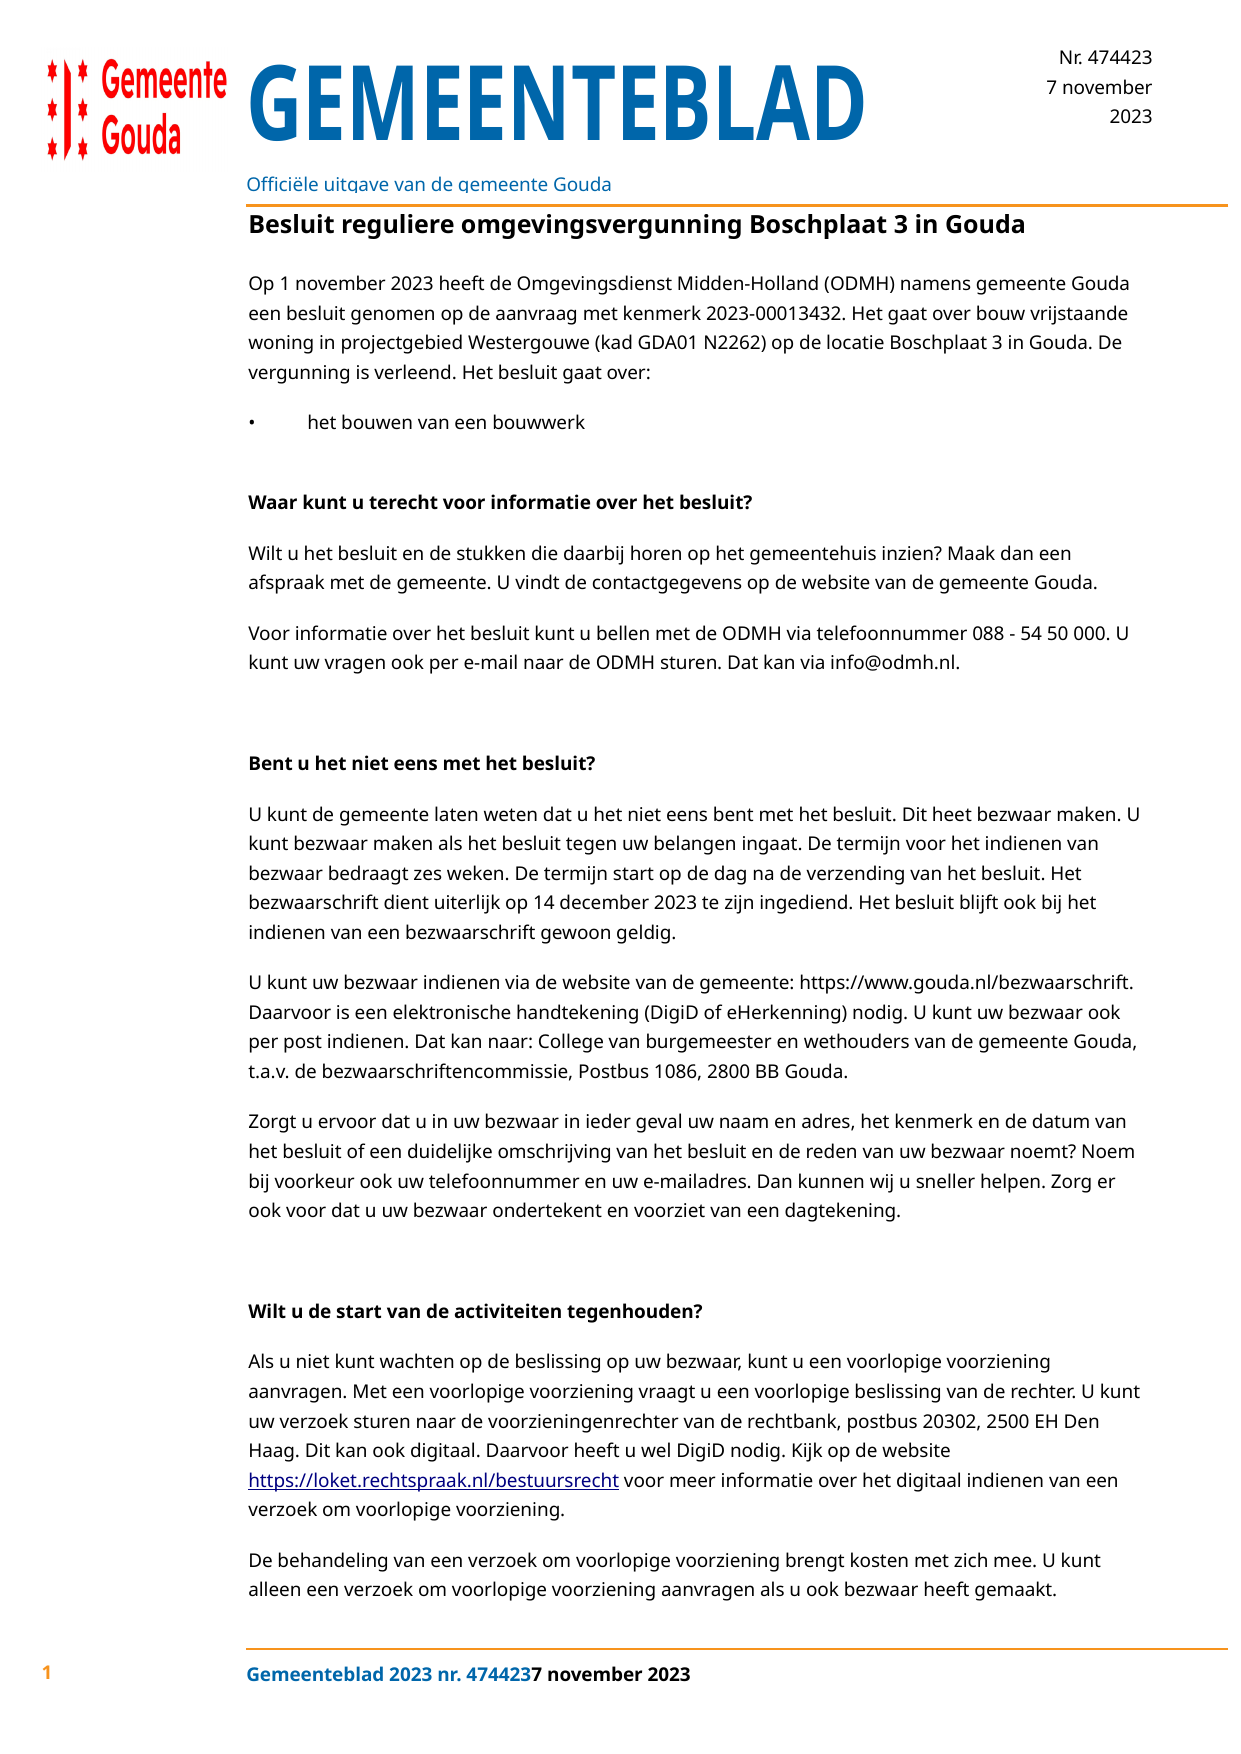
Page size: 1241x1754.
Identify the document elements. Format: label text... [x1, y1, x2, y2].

text Voor informatie over het besluit kunt u bellen met de ODMH via telefoonnummer 088 - 54 50 000. U kunt uw vragen ook per e-mail naar de ODMH sturen. Dat kan via info@odmh.nl. [248, 620, 1152, 675]
picture [41, 47, 231, 172]
text Zorgt u ervoor dat u in uw bezwaar in ieder geval uw naam en adres, het kenmerk en de datum van het besluit of een duidelijke omschrijving van het besluit en de reden van uw bezwaar noemt? Noem bij voorkeur ook uw telefoonnummer en uw e-mailadres. Dan kunnen wij u sneller helpen. Zorg er ook voor dat u uw bezwaar ondertekent en voorziet van een dagtekening. [248, 1109, 1152, 1223]
text Als u niet kunt wachten op de beslissing op uw bezwaar, kunt u een voorlopige voorziening aanvragen. Met een voorlopige voorziening vraagt u een voorlopige beslissing van de rechter. U kunt uw verzoek sturen naar de voorzieningenrechter van de rechtbank, postbus 20302, 2500 EH Den Haag. Dit kan ook digitaal. Daarvoor heeft u wel DigiD nodig. Kijk op de website https://loket.rechtspraak.nl/bestuursrecht voor meer informatie over het digitaal indienen van een verzoek om voorlopige voorziening. [248, 1349, 1152, 1522]
text U kunt de gemeente laten weten dat u het niet eens bent met het besluit. Dit heet bezwaar maken. U kunt bezwaar maken als het besluit tegen uw belangen ingaat. De termijn voor het indienen van bezwaar bedraagt zes weken. De termijn start op de dag na de verzending van het besluit. Het bezwaarschrift dient uiterlijk op 14 december 2023 te zijn ingediend. Het besluit blijft ook bij het indienen van een bezwaarschrift gewoon geldig. [248, 801, 1152, 945]
text Wilt u het besluit en de stukken die daarbij horen op het gemeentehuis inzien? Maak dan een afspraak met de gemeente. U vindt de contactgegevens op de website van de gemeente Gouda. [248, 540, 1152, 595]
text Op 1 november 2023 heeft de Omgevingsdienst Midden-Holland (ODMH) namens gemeente Gouda een besluit genomen op de aanvraag met kenmerk 2023-00013432. Het gaat over bouw vrijstaande woning in projectgebied Westergouwe (kad GDA01 N2262) op de locatie Boschplaat 3 in Gouda. De vergunning is verleend. Het besluit gaat over: [248, 270, 1152, 385]
list het bouwen van een bouwwerk [248, 409, 1152, 435]
text Besluit reguliere omgevingsvergunning Boschplaat 3 in Gouda [248, 207, 1152, 241]
text Bent u het niet eens met het besluit? [248, 750, 1152, 776]
text U kunt uw bezwaar indienen via de website van de gemeente: https://www.gouda.nl/bezwaarschrift. Daarvoor is een elektronische handtekening (DigiD of eHerkenning) nodig. U kunt uw bezwaar ook per post indienen. Dat kan naar: College van burgemeester en wethouders van de gemeente Gouda, t.a.v. de bezwaarschriftencommissie, Postbus 1086, 2800 BB Gouda. [248, 969, 1152, 1084]
text Waar kunt u terecht voor informatie over het besluit? [248, 489, 1152, 515]
text Wilt u de start van de activiteiten tegenhouden? [248, 1298, 1152, 1324]
text De behandeling van een verzoek om voorlopige voorziening brengt kosten met zich mee. U kunt alleen een verzoek om voorlopige voorziening aanvragen als u ook bezwaar heeft gemaakt. [248, 1547, 1152, 1602]
